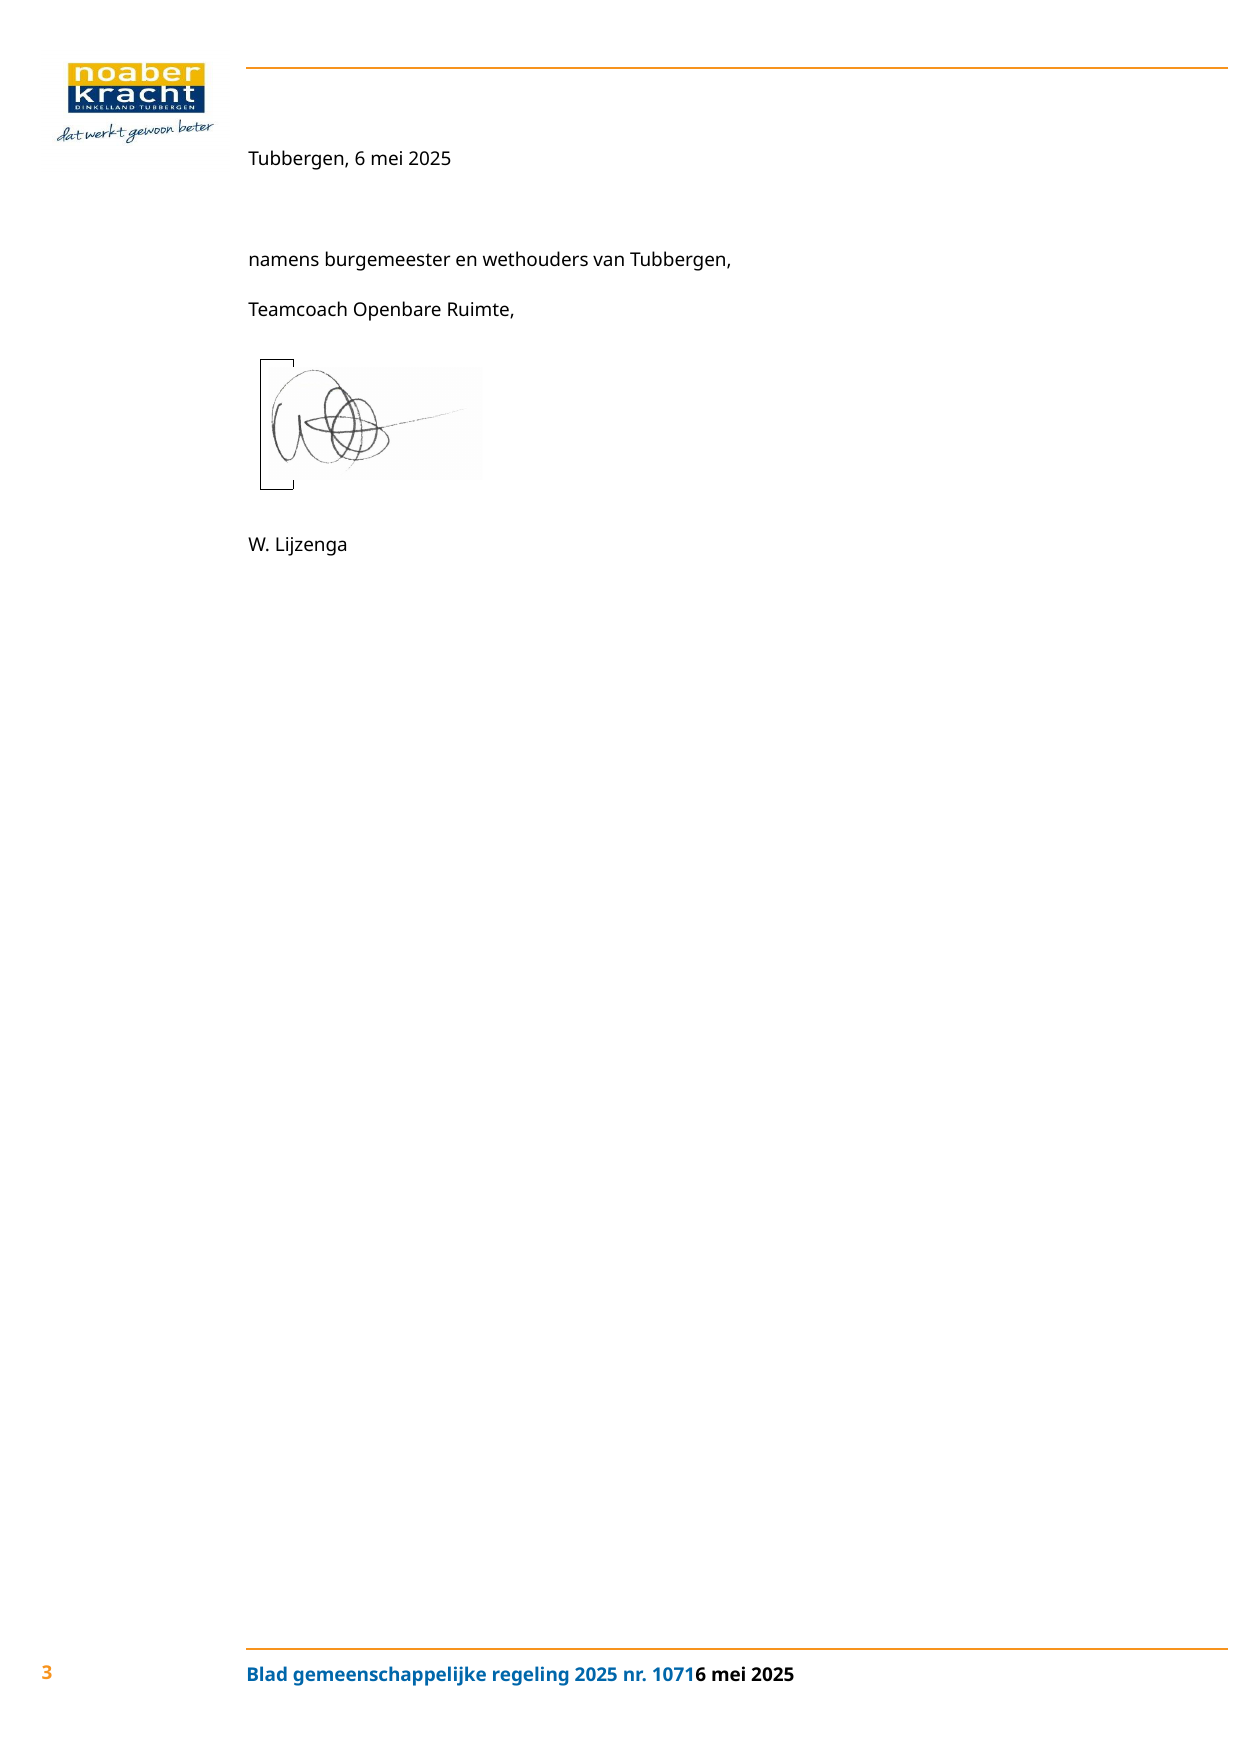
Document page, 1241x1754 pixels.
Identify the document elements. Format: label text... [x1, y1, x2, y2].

picture [268, 367, 483, 480]
text Teamcoach Openbare Ruimte, [248, 296, 1152, 322]
text namens burgemeester en wethouders van Tubbergen, [248, 246, 1152, 272]
text W. Lijzenga [248, 531, 1152, 557]
picture [41, 47, 231, 172]
text Tubbergen, 6 mei 2025 [248, 145, 1152, 171]
